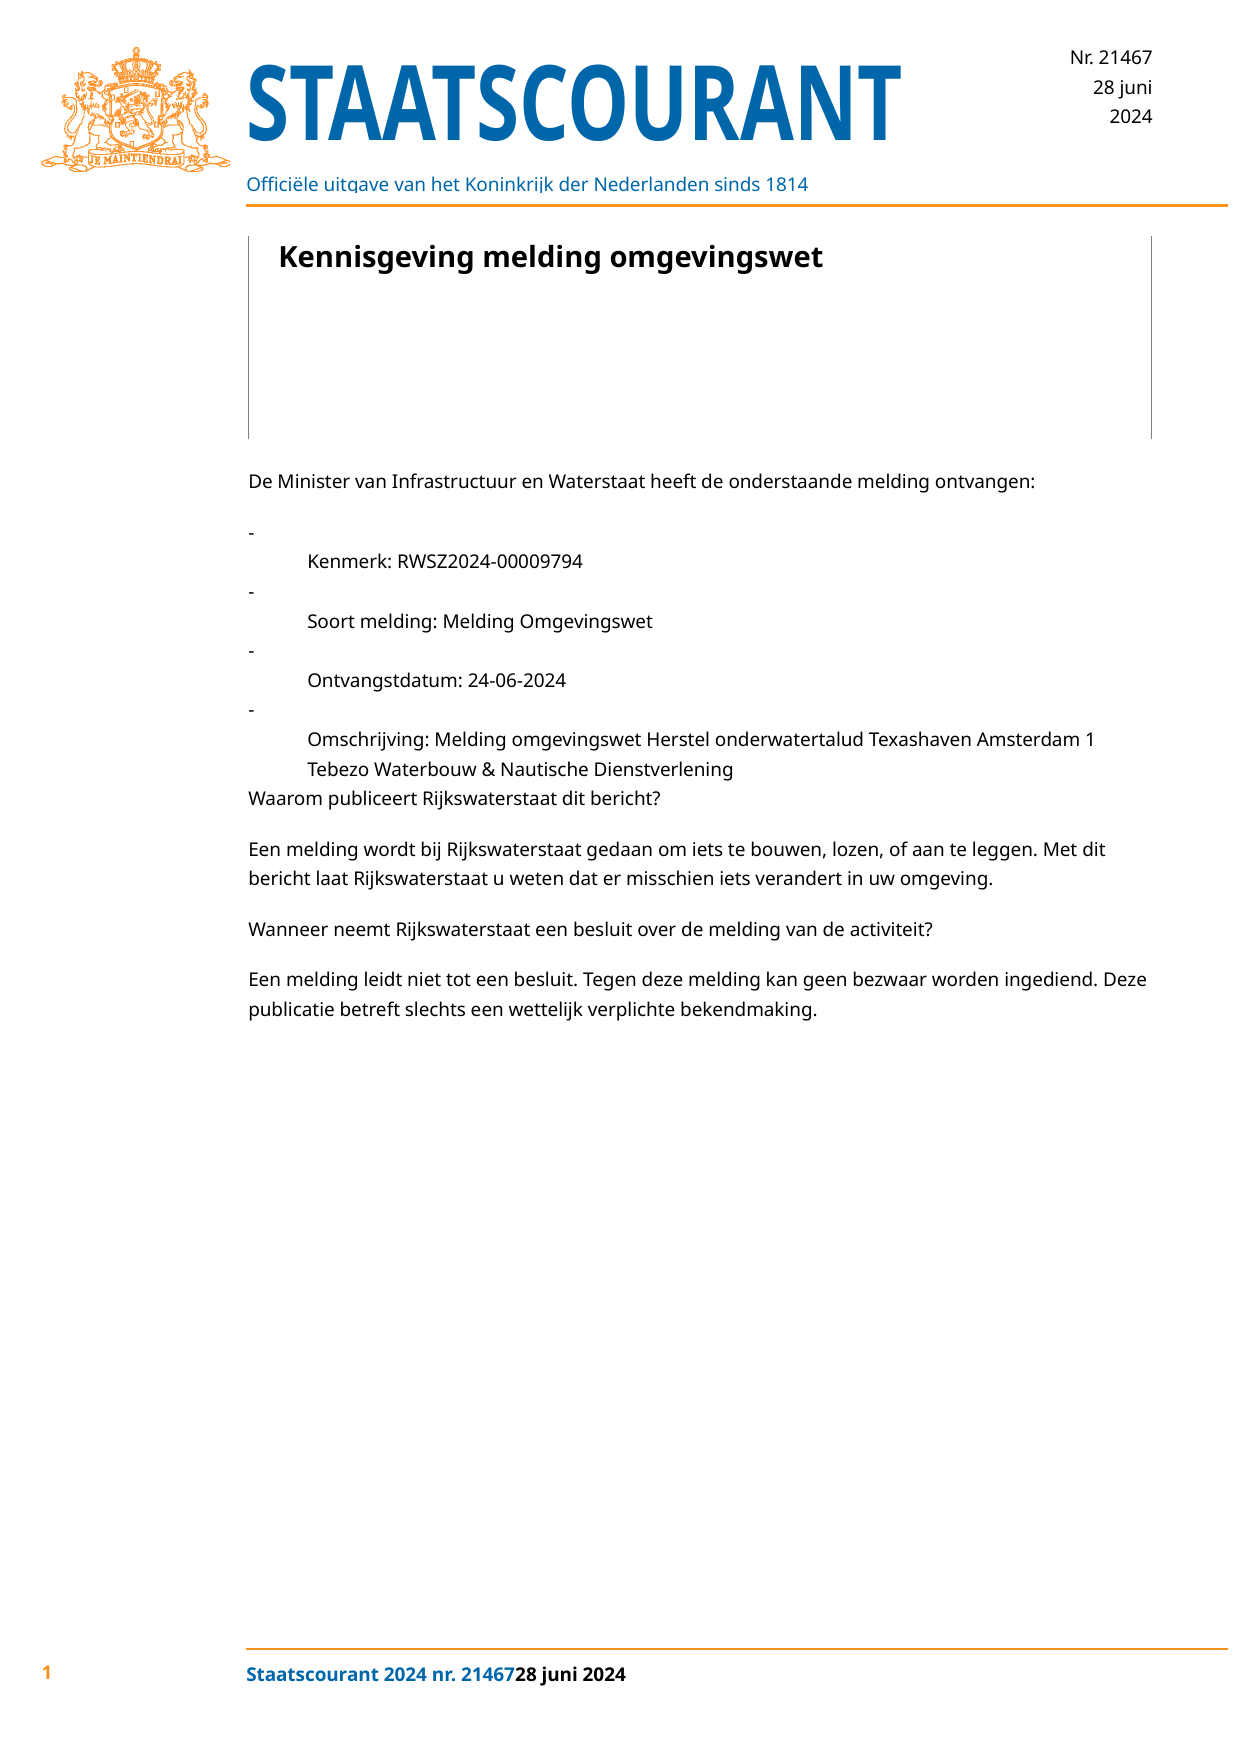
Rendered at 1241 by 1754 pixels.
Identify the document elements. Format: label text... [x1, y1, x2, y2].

table_header [850, 414, 1151, 439]
text Waarom publiceert Rijkswaterstaat dit bericht? [248, 785, 1152, 811]
list Kenmerk: RWSZ2024-00009794 [248, 549, 1152, 574]
picture [41, 47, 231, 172]
list Soort melding: Melding Omgevingswet [248, 608, 1152, 633]
table_header [1090, 236, 1151, 413]
table_header Kennisgeving melding omgevingswet [249, 236, 850, 439]
text De Minister van Infrastructuur en Waterstaat heeft de onderstaande melding ontvangen: [248, 469, 1152, 494]
text Een melding leidt niet tot een besluit. Tegen deze melding kan geen bezwaar worden ingediend. Deze publicatie betreft slechts een wettelijk verplichte bekendmaking. [248, 966, 1152, 1021]
table_header [850, 236, 912, 413]
list Omschrijving: Melding omgevingswet Herstel onderwatertalud Texashaven Amsterdam 1 Tebezo Waterbouw & Nautische Dienstverlening [248, 726, 1152, 781]
list Ontvangstdatum: 24-06-2024 [248, 667, 1152, 693]
text Wanneer neemt Rijkswaterstaat een besluit over de melding van de activiteit? [248, 916, 1152, 941]
picture [912, 236, 1090, 414]
text Een melding wordt bij Rijkswaterstaat gedaan om iets te bouwen, lozen, of aan te leggen. Met dit bericht laat Rijkswaterstaat u weten dat er misschien iets verandert in uw omgeving. [248, 836, 1152, 891]
